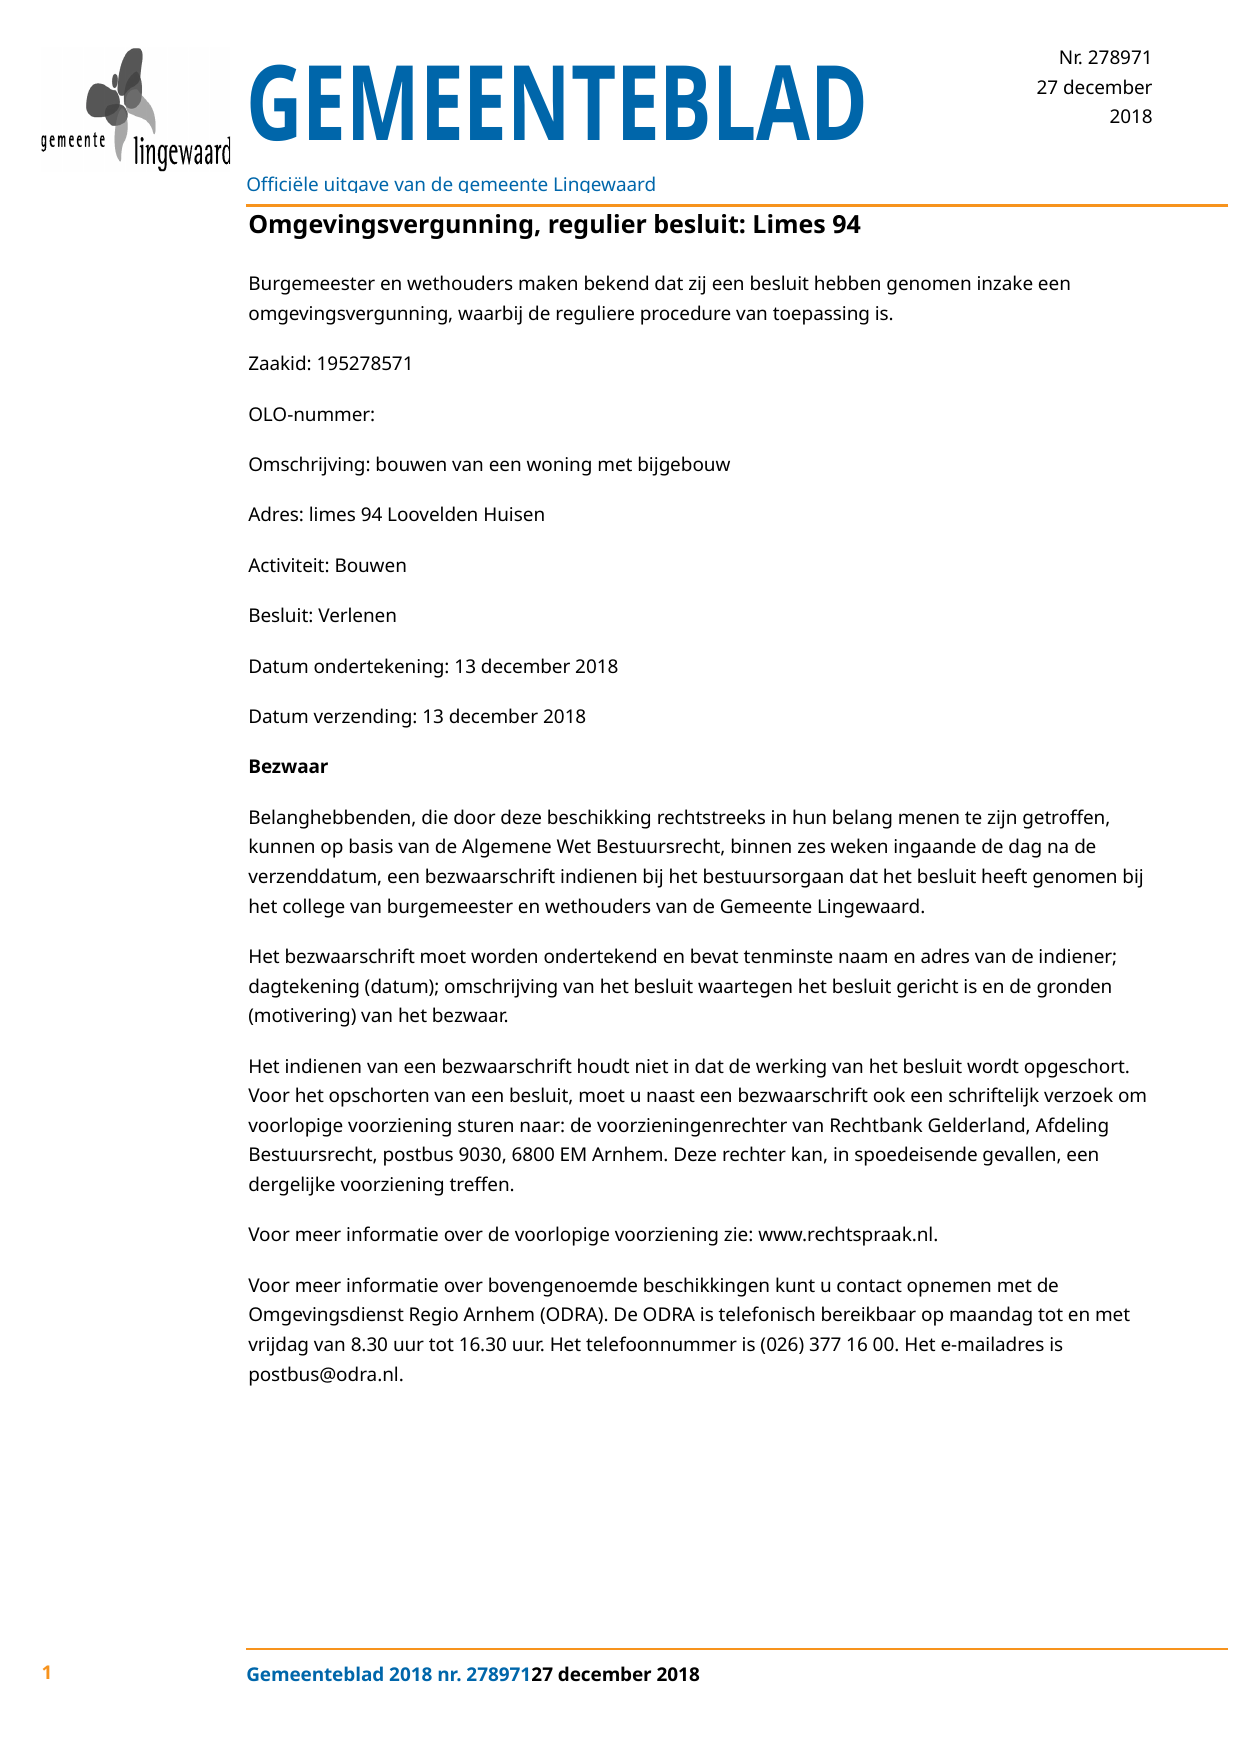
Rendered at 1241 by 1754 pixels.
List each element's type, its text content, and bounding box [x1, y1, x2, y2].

text Belanghebbenden, die door deze beschikking rechtstreeks in hun belang menen te zijn getroffen, kunnen op basis van de Algemene Wet Bestuursrecht, binnen zes weken ingaande de dag na de verzenddatum, een bezwaarschrift indienen bij het bestuursorgaan dat het besluit heeft genomen bij het college van burgemeester en wethouders van de Gemeente Lingewaard. [248, 804, 1152, 918]
text Zaakid: 195278571 [248, 350, 1152, 376]
text Besluit: Verlenen [248, 602, 1152, 628]
text Omschrijving: bouwen van een woning met bijgebouw [248, 451, 1152, 477]
picture [41, 47, 231, 172]
text Het indienen van een bezwaarschrift houdt niet in dat de werking van het besluit wordt opgeschort. Voor het opschorten van een besluit, moet u naast een bezwaarschrift ook een schriftelijk verzoek om voorlopige voorziening sturen naar: de voorzieningenrechter van Rechtbank Gelderland, Afdeling Bestuursrecht, postbus 9030, 6800 EM Arnhem. Deze rechter kan, in spoedeisende gevallen, een dergelijke voorziening treffen. [248, 1053, 1152, 1197]
text Datum ondertekening: 13 december 2018 [248, 653, 1152, 678]
text Datum verzending: 13 december 2018 [248, 703, 1152, 729]
text Burgemeester en wethouders maken bekend dat zij een besluit hebben genomen inzake een omgevingsvergunning, waarbij de reguliere procedure van toepassing is. [248, 270, 1152, 326]
text OLO-nummer: [248, 401, 1152, 426]
text Activiteit: Bouwen [248, 552, 1152, 578]
text Adres: limes 94 Loovelden Huisen [248, 502, 1152, 527]
text Het bezwaarschrift moet worden ondertekend en bevat tenminste naam en adres van de indiener; dagtekening (datum); omschrijving van het besluit waartegen het besluit gericht is en de gronden (motivering) van het bezwaar. [248, 943, 1152, 1028]
text Omgevingsvergunning, regulier besluit: Limes 94 [248, 207, 1152, 241]
text Bezwaar [248, 754, 1152, 779]
text Voor meer informatie over de voorlopige voorziening zie: www.rechtspraak.nl. [248, 1222, 1152, 1247]
text Voor meer informatie over bovengenoemde beschikkingen kunt u contact opnemen met de Omgevingsdienst Regio Arnhem (ODRA). De ODRA is telefonisch bereikbaar op maandag tot en met vrijdag van 8.30 uur tot 16.30 uur. Het telefoonnummer is (026) 377 16 00. Het e-mailadres is postbus@odra.nl. [248, 1272, 1152, 1386]
